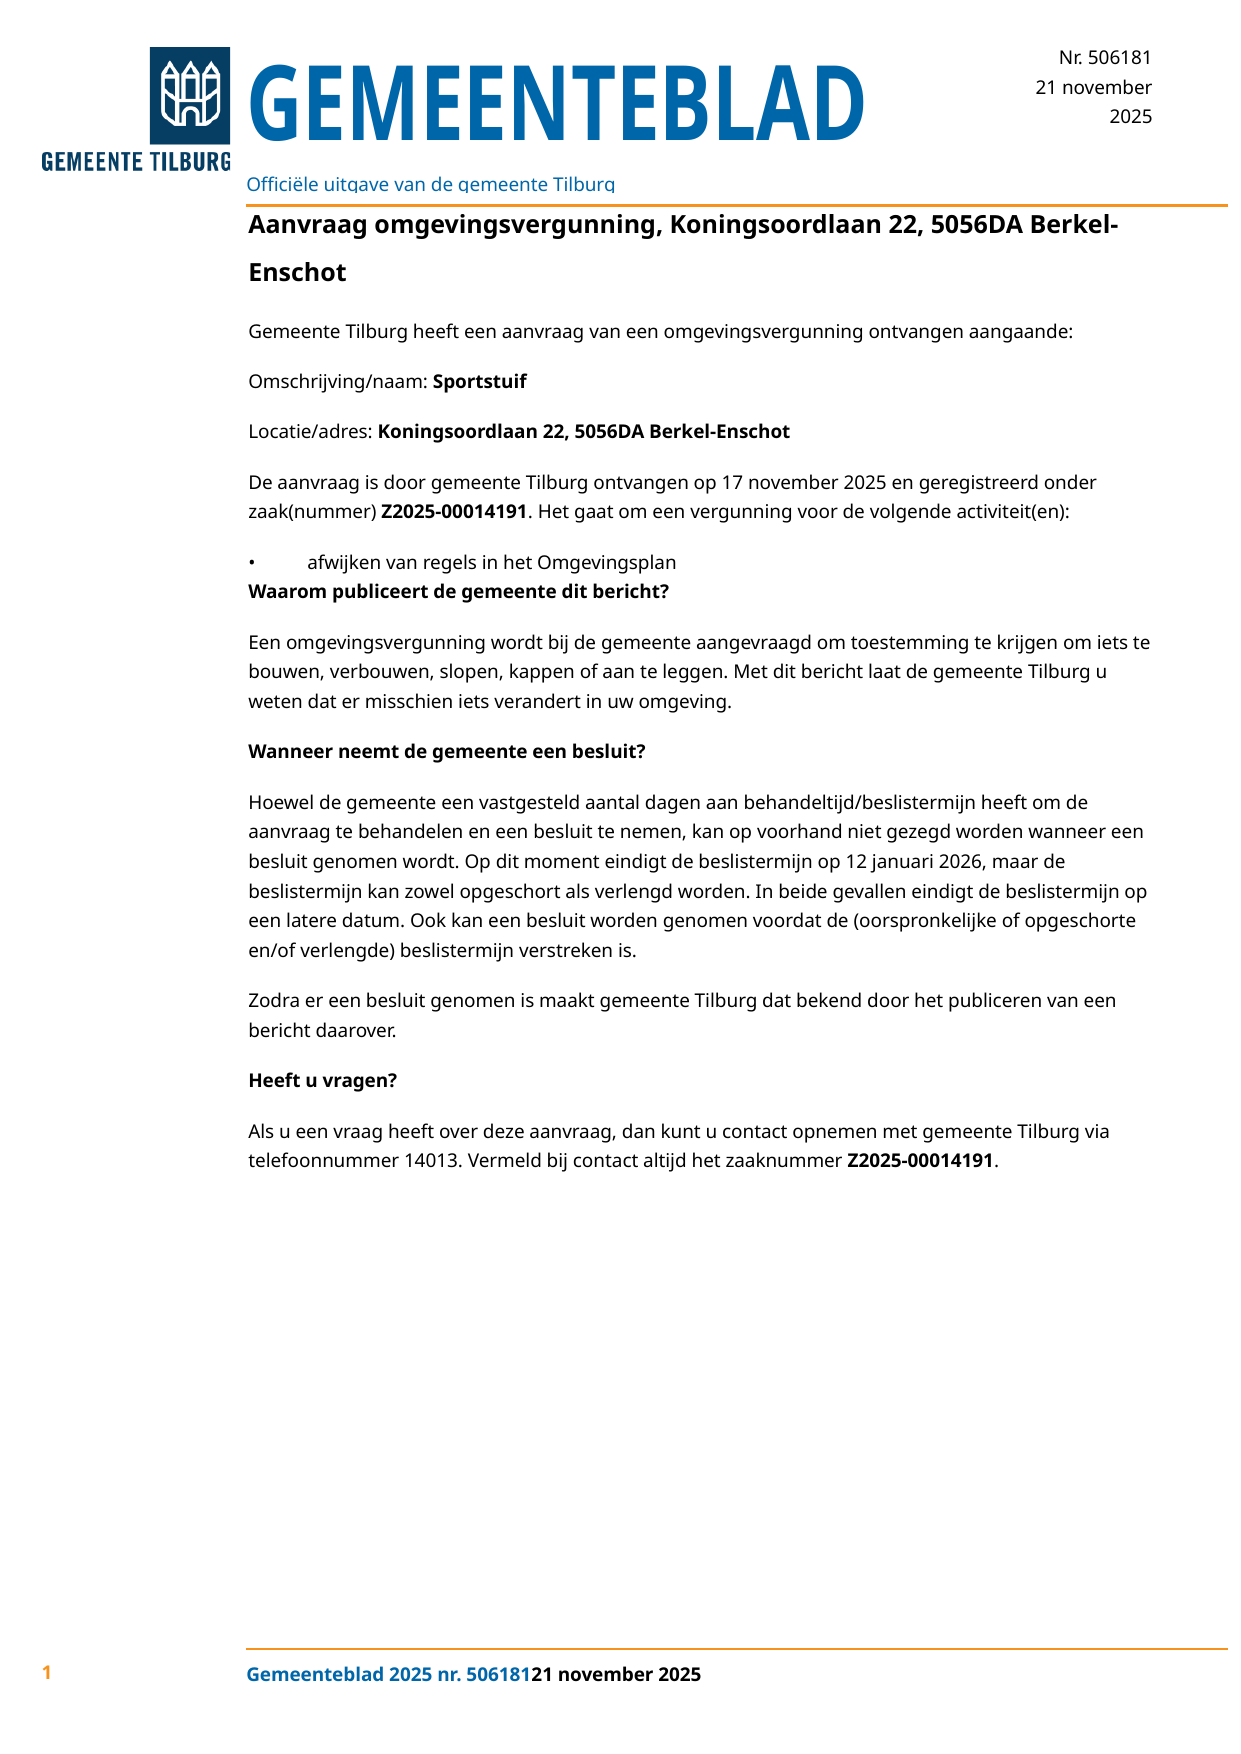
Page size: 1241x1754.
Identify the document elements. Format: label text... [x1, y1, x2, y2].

text Gemeente Tilburg heeft een aanvraag van een omgevingsvergunning ontvangen aangaande: [248, 318, 1152, 344]
picture [41, 47, 231, 172]
text Zodra er een besluit genomen is maakt gemeente Tilburg dat bekend door het publiceren van een bericht daarover. [248, 987, 1152, 1043]
text Locatie/adres: Koningsoordlaan 22, 5056DA Berkel-Enschot [248, 419, 1152, 444]
text Omschrijving/naam: Sportstuif [248, 368, 1152, 394]
text Hoewel de gemeente een vastgesteld aantal dagen aan behandeltijd/beslistermijn heeft om de aanvraag te behandelen en een besluit te nemen, kan op voorhand niet gezegd worden wanneer een besluit genomen wordt. Op dit moment eindigt de beslistermijn op 12 januari 2026, maar de beslistermijn kan zowel opgeschort als verlengd worden. In beide gevallen eindigt de beslistermijn op een latere datum. Ook kan een besluit worden genomen voordat de (oorspronkelijke of opgeschorte en/of verlengde) beslistermijn verstreken is. [248, 789, 1152, 963]
list afwijken van regels in het Omgevingsplan [248, 549, 1152, 575]
text Als u een vraag heeft over deze aanvraag, dan kunt u contact opnemen met gemeente Tilburg via telefoonnummer 14013. Vermeld bij contact altijd het zaaknummer Z2025-00014191. [248, 1118, 1152, 1173]
text Aanvraag omgevingsvergunning, Koningsoordlaan 22, 5056DA Berkel-Enschot [248, 207, 1152, 288]
text Wanneer neemt de gemeente een besluit? [248, 739, 1152, 764]
text De aanvraag is door gemeente Tilburg ontvangen op 17 november 2025 en geregistreerd onder zaak(nummer) Z2025-00014191. Het gaat om een vergunning voor de volgende activiteit(en): [248, 469, 1152, 524]
text Waarom publiceert de gemeente dit bericht? [248, 579, 1152, 604]
text Een omgevingsvergunning wordt bij de gemeente aangevraagd om toestemming te krijgen om iets te bouwen, verbouwen, slopen, kappen of aan te leggen. Met dit bericht laat de gemeente Tilburg u weten dat er misschien iets verandert in uw omgeving. [248, 629, 1152, 714]
text Heeft u vragen? [248, 1067, 1152, 1093]
